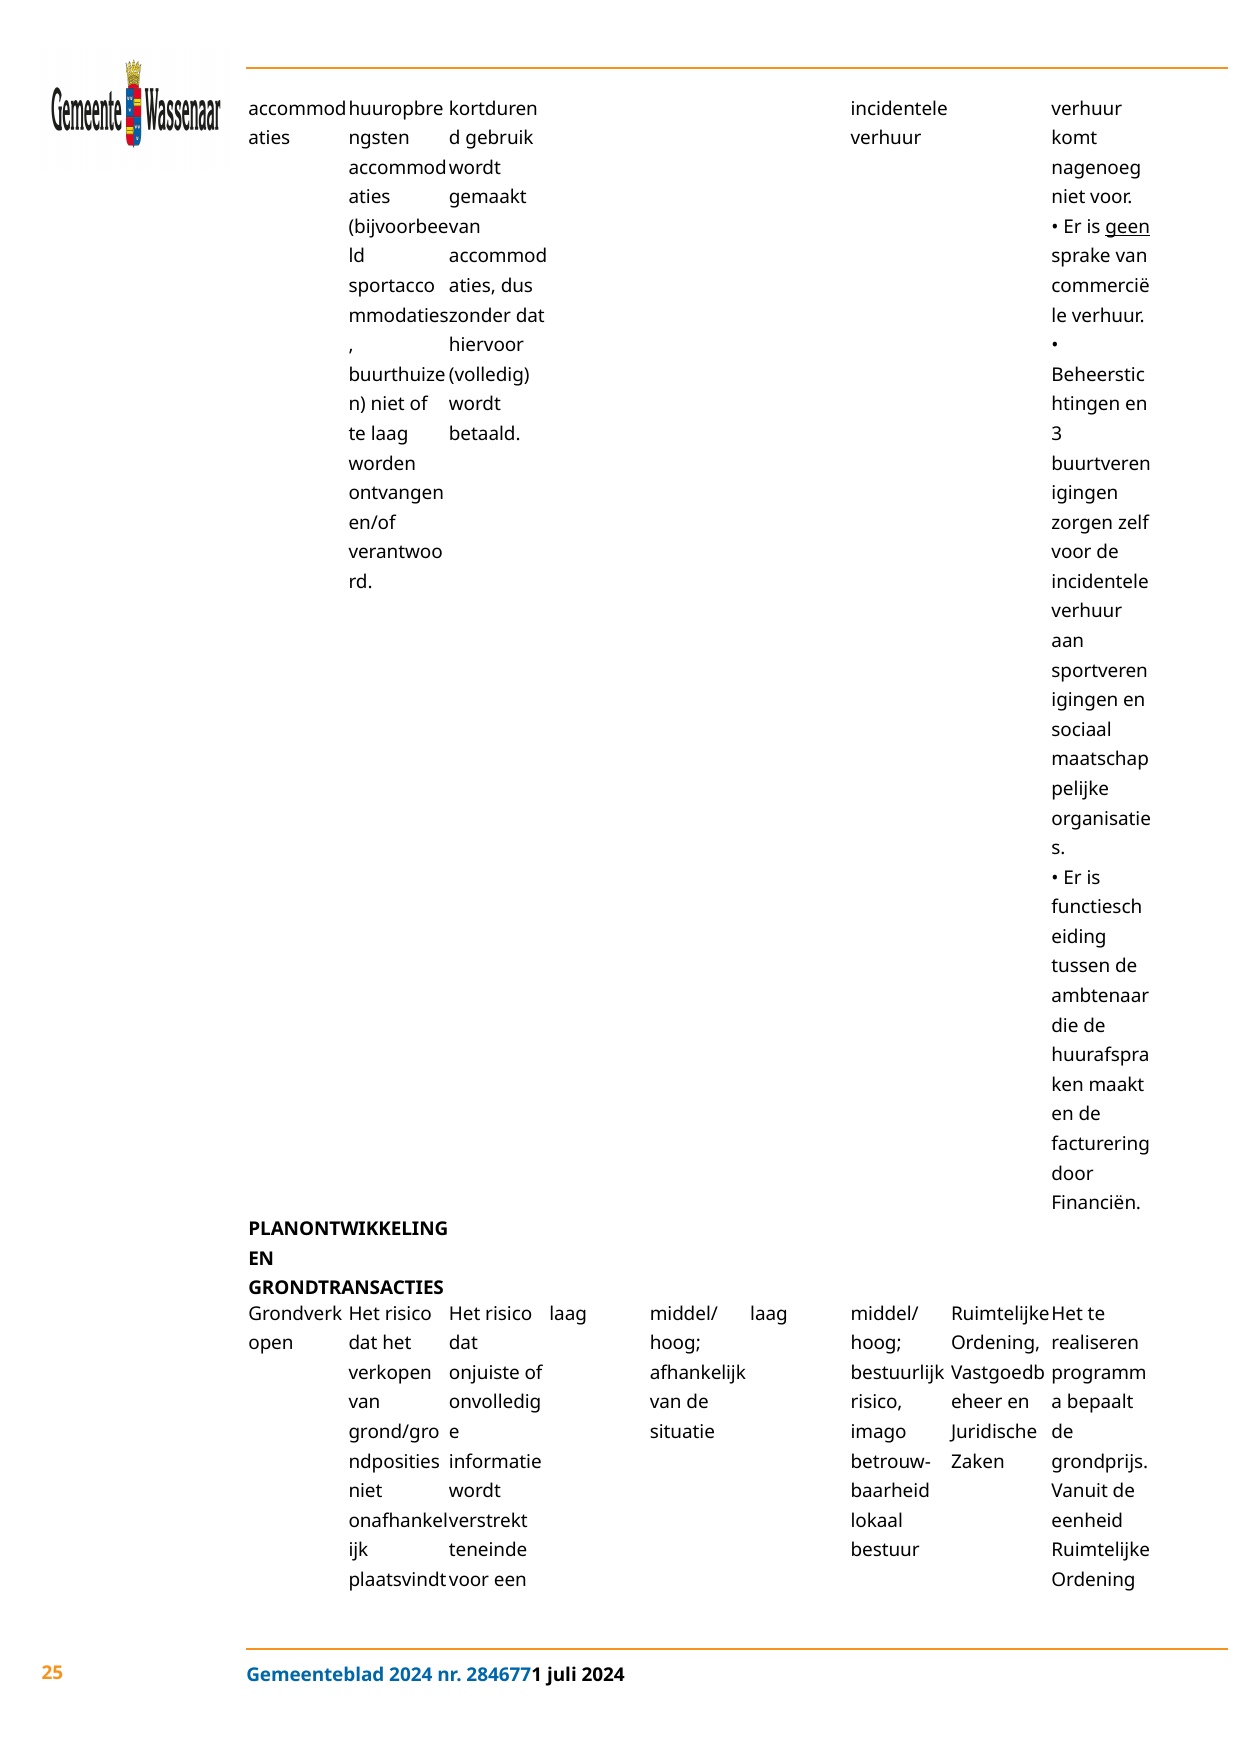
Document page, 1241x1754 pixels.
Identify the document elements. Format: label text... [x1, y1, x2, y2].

table_cell [1051, 1215, 1152, 1300]
table_cell [850, 1215, 951, 1300]
table_cell [549, 95, 649, 1215]
table_cell incidentele verhuur [850, 95, 951, 1215]
table_cell [650, 1215, 750, 1300]
table_cell middel/hoog; bestuurlijk risico, imago betrouw-baarheid lokaal bestuur [850, 1300, 951, 1592]
table_cell Het risico dat onjuiste of onvolledige informatie wordt verstrekt teneinde voor een [449, 1300, 549, 1592]
table_cell middel/hoog; afhankelijk van de situatie [650, 1300, 750, 1592]
table_cell Ruimtelijke Ordening, Vastgoedbeheer en Juridische Zaken [951, 1300, 1051, 1592]
table_cell [650, 95, 750, 1215]
table_cell accommodaties [248, 95, 348, 1215]
table_cell [951, 95, 1051, 1215]
table_cell Het te realiseren programma bepaalt de grondprijs. Vanuit de eenheid Ruimtelijke Ordening [1051, 1300, 1152, 1592]
table_cell [449, 1215, 549, 1300]
table_cell kortdurend gebruik wordt gemaakt van accommodaties, dus zonder dat hiervoor (volledig) wordt betaald. [449, 95, 549, 1215]
table_cell [951, 1215, 1051, 1300]
table_cell [750, 1215, 850, 1300]
table_cell laag [549, 1300, 649, 1592]
picture [41, 47, 231, 172]
table_cell huuropbrengsten accommodaties (bijvoorbeeld sportaccommodaties, buurthuizen) niet of te laag worden ontvangen en/of verantwoord. [348, 95, 449, 1215]
table_cell Het risico dat het verkopen van grond/grondposities niet onafhankelijk plaatsvindt [348, 1300, 449, 1592]
table_cell laag [750, 1300, 850, 1592]
table_cell Grondverkopen [248, 1300, 348, 1592]
table_cell [549, 1215, 649, 1300]
table_cell PLANONTWIKKELING EN GRONDTRANSACTIES [248, 1215, 449, 1300]
table_cell [750, 95, 850, 1215]
table_cell verhuur komt nagenoeg niet voor. • Er is geen sprake van commerciële verhuur. • Beheerstichtingen en 3 buurtverenigingen zorgen zelf voor de incidentele verhuur aan sportverenigingen en sociaal maatschappelijke organisaties. • Er is functiescheiding tussen de ambtenaar die de huurafspraken maakt en de facturering door Financiën. [1051, 95, 1152, 1215]
